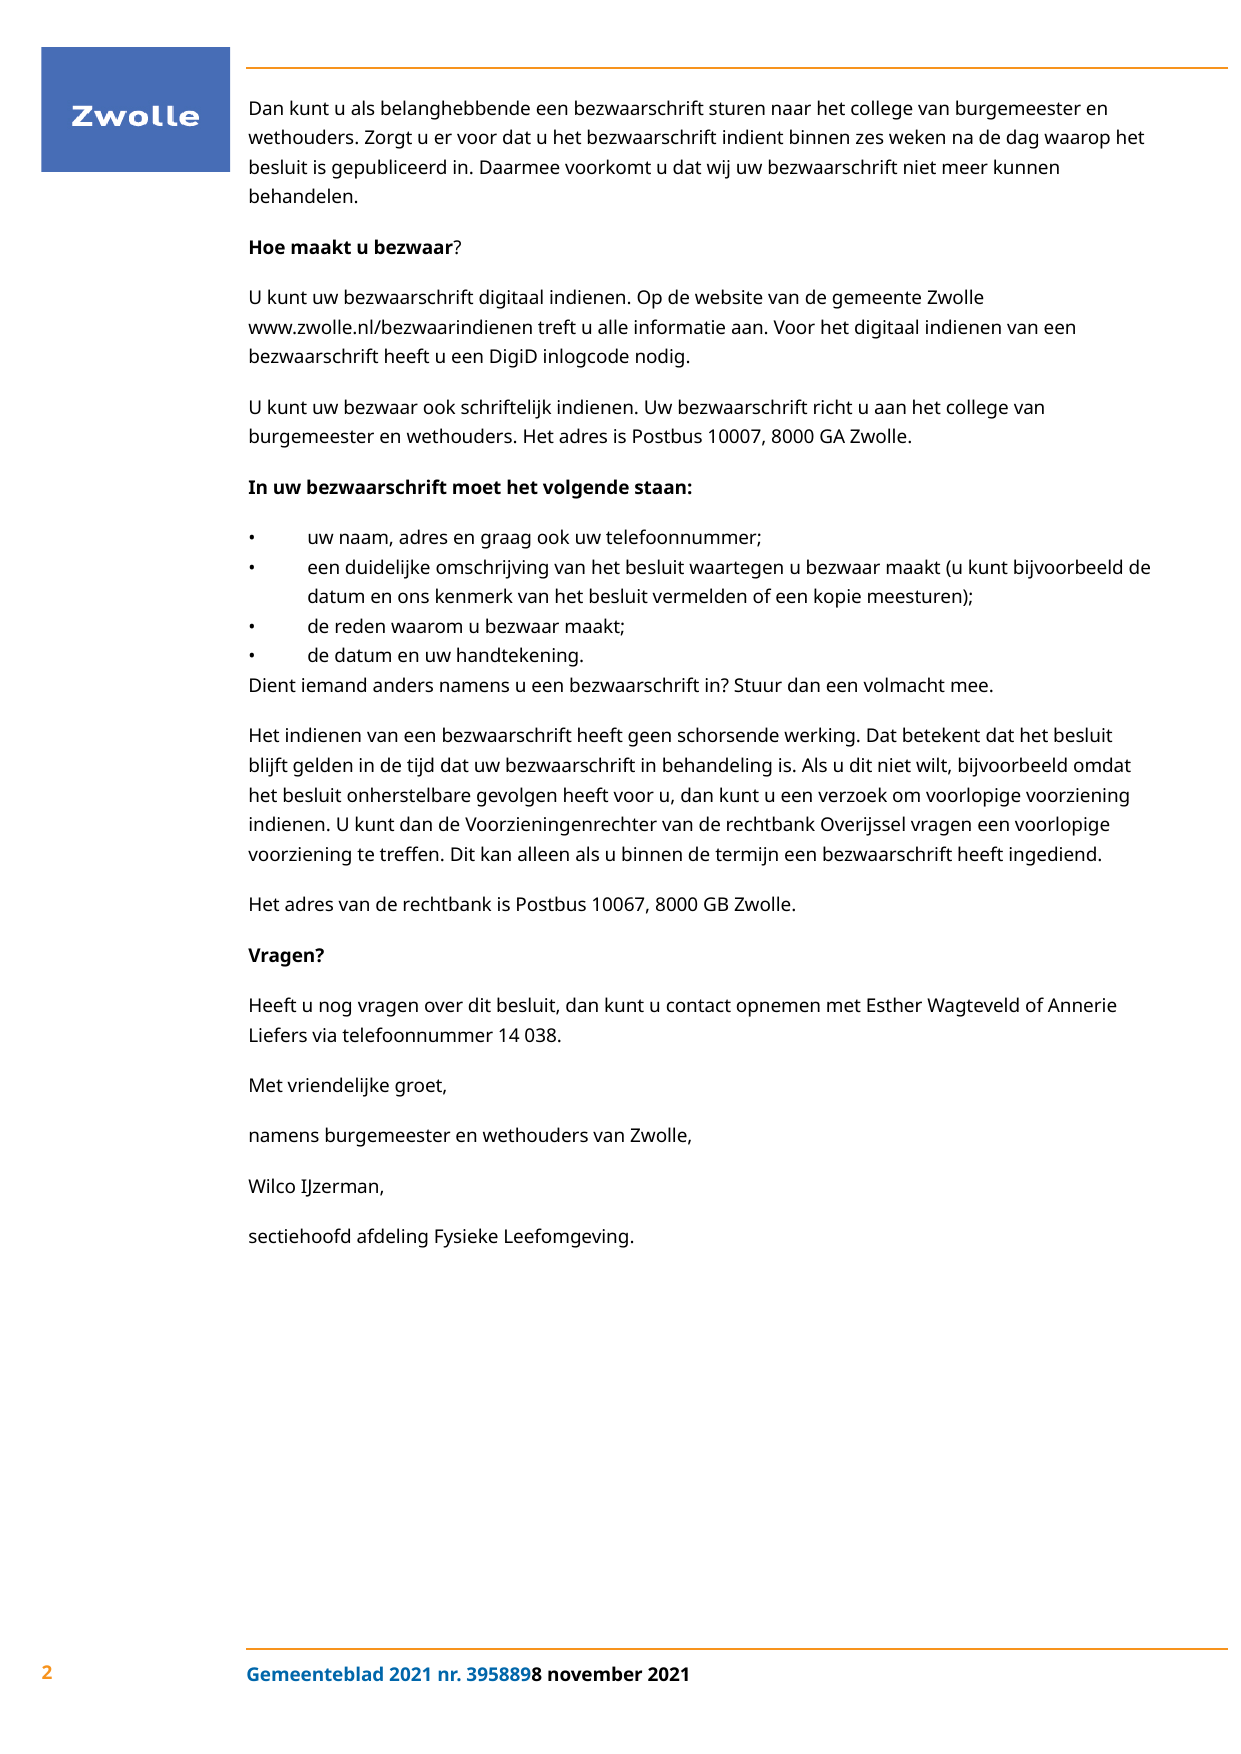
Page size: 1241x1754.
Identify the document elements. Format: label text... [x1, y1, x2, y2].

text U kunt uw bezwaar ook schriftelijk indienen. Uw bezwaarschrift richt u aan het college van burgemeester en wethouders. Het adres is Postbus 10007, 8000 GA Zwolle. [248, 394, 1152, 449]
picture [41, 47, 231, 172]
text sectiehoofd afdeling Fysieke Leefomgeving. [248, 1223, 1152, 1249]
text Heeft u nog vragen over dit besluit, dan kunt u contact opnemen met Esther Wagteveld of Annerie Liefers via telefoonnummer 14 038. [248, 992, 1152, 1048]
list de datum en uw handtekening. [248, 643, 1152, 668]
text Dient iemand anders namens u een bezwaarschrift in? Stuur dan een volmacht mee. [248, 672, 1152, 698]
text Dan kunt u als belanghebbende een bezwaarschrift sturen naar het college van burgemeester en wethouders. Zorgt u er voor dat u het bezwaarschrift indient binnen zes weken na de dag waarop het besluit is gepubliceerd in. Daarmee voorkomt u dat wij uw bezwaarschrift niet meer kunnen behandelen. [248, 95, 1152, 209]
list een duidelijke omschrijving van het besluit waartegen u bezwaar maakt (u kunt bijvoorbeeld de datum en ons kenmerk van het besluit vermelden of een kopie meesturen); [248, 554, 1152, 609]
text Het indienen van een bezwaarschrift heeft geen schorsende werking. Dat betekent dat het besluit blijft gelden in de tijd dat uw bezwaarschrift in behandeling is. Als u dit niet wilt, bijvoorbeeld omdat het besluit onherstelbare gevolgen heeft voor u, dan kunt u een verzoek om voorlopige voorziening indienen. U kunt dan de Voorzieningenrechter van de rechtbank Overijssel vragen een voorlopige voorziening te treffen. Dit kan alleen als u binnen de termijn een bezwaarschrift heeft ingediend. [248, 723, 1152, 867]
text U kunt uw bezwaarschrift digitaal indienen. Op de website van de gemeente Zwolle www.zwolle.nl/bezwaarindienen treft u alle informatie aan. Voor het digitaal indienen van een bezwaarschrift heeft u een DigiD inlogcode nodig. [248, 284, 1152, 369]
text Vragen? [248, 942, 1152, 968]
text In uw bezwaarschrift moet het volgende staan: [248, 474, 1152, 500]
text namens burgemeester en wethouders van Zwolle, [248, 1123, 1152, 1148]
list de reden waarom u bezwaar maakt; [248, 613, 1152, 639]
text Het adres van de rechtbank is Postbus 10067, 8000 GB Zwolle. [248, 891, 1152, 917]
text Hoe maakt u bezwaar? [248, 234, 1152, 260]
text Wilco IJzerman, [248, 1173, 1152, 1199]
list uw naam, adres en graag ook uw telefoonnummer; [248, 524, 1152, 550]
text Met vriendelijke groet, [248, 1072, 1152, 1098]
